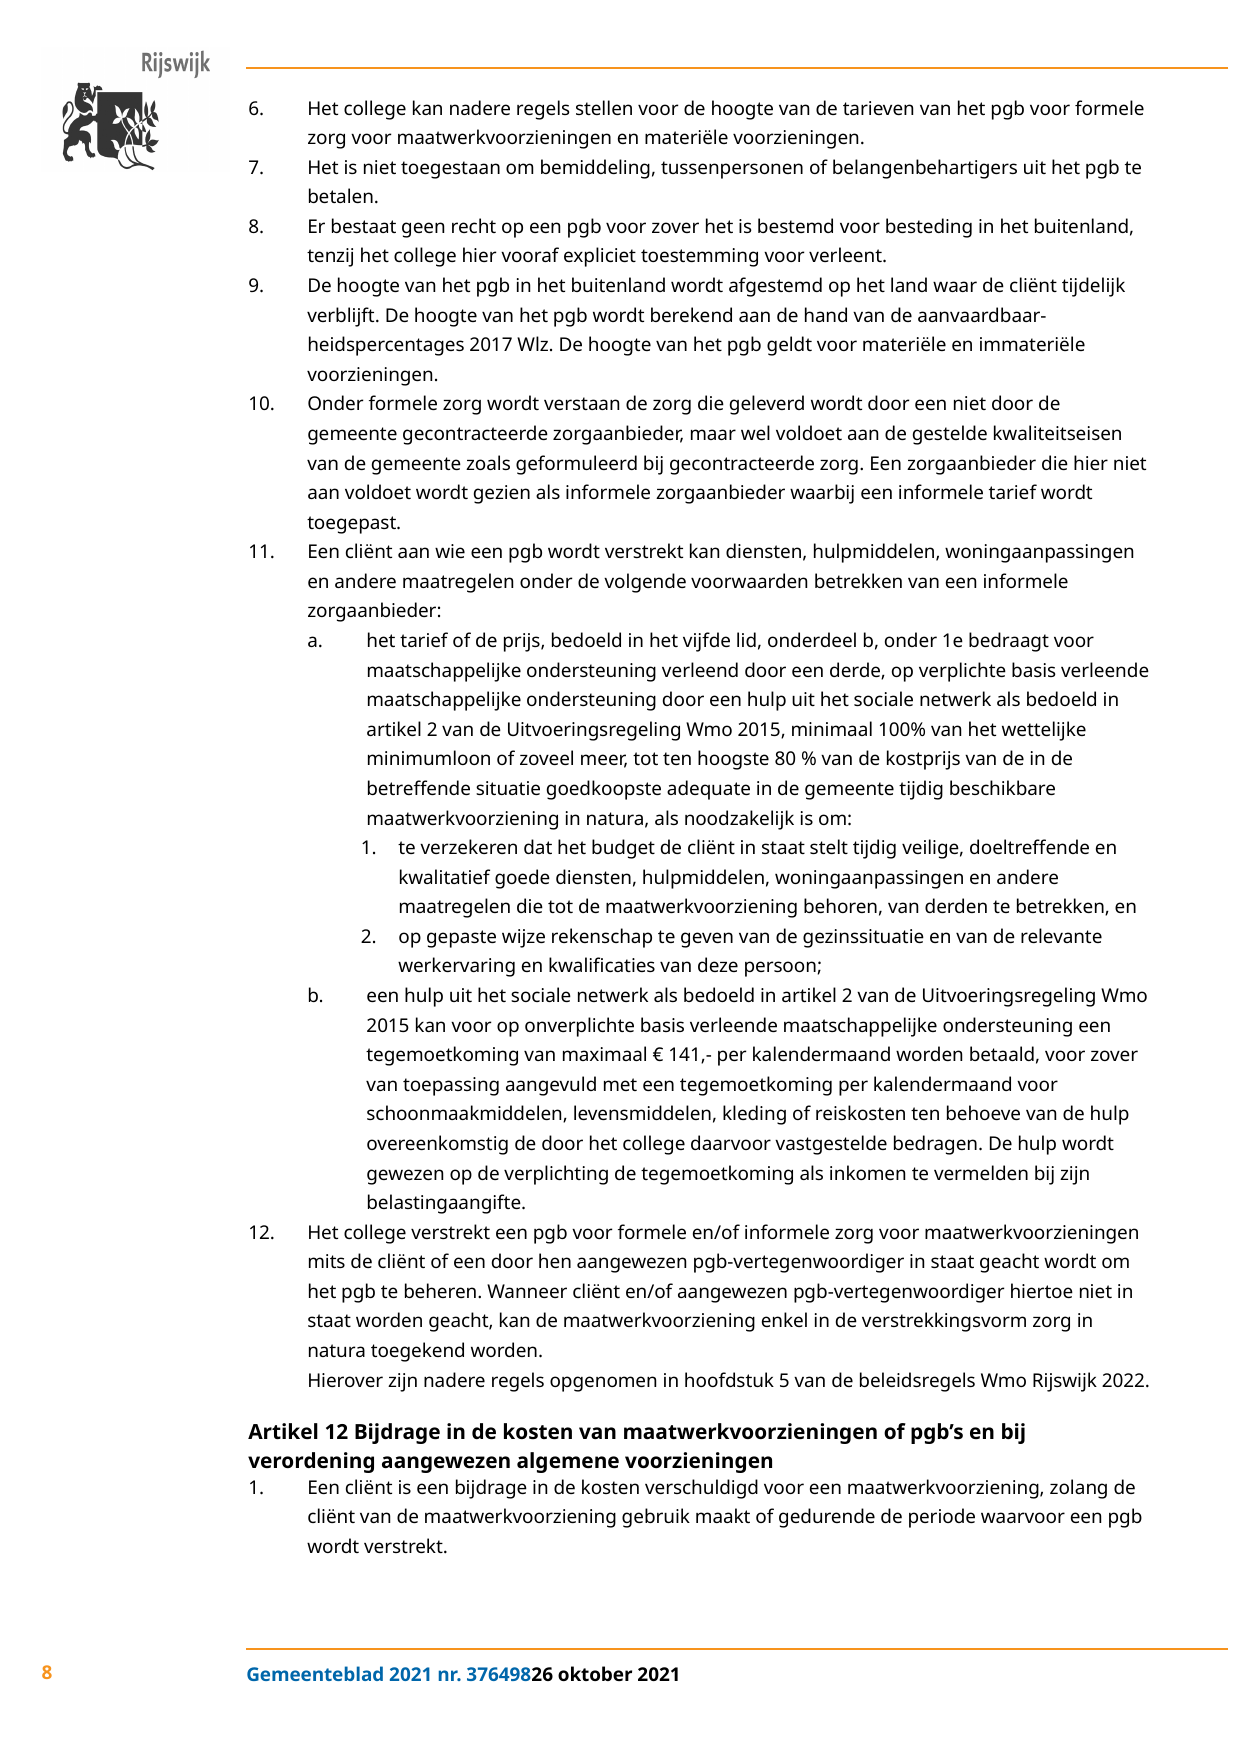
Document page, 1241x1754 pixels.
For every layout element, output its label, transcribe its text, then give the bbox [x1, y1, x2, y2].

list Een cliënt aan wie een pgb wordt verstrekt kan diensten, hulpmiddelen, woningaanpassingen en andere maatregelen onder de volgende voorwaarden betrekken van een informele zorgaanbieder: [248, 538, 1152, 623]
list Het is niet toegestaan om bemiddeling, tussenpersonen of belangenbehartigers uit het pgb te betalen. [248, 154, 1152, 209]
list te verzekeren dat het budget de cliënt in staat stelt tijdig veilige, doeltreffende en kwalitatief goede diensten, hulpmiddelen, woningaanpassingen en andere maatregelen die tot de maatwerkvoorziening behoren, van derden te betrekken, en [361, 834, 1152, 919]
list een hulp uit het sociale netwerk als bedoeld in artikel 2 van de Uitvoeringsregeling Wmo 2015 kan voor op onverplichte basis verleende maatschappelijke ondersteuning een tegemoetkoming van maximaal € 141,- per kalendermaand worden betaald, voor zover van toepassing aangevuld met een tegemoetkoming per kalendermaand voor schoonmaakmiddelen, levensmiddelen, kleding of reiskosten ten behoeve van de hulp overeenkomstig de door het college daarvoor vastgestelde bedragen. De hulp wordt gewezen op de verplichting de tegemoetkoming als inkomen te vermelden bij zijn belastingaangifte. [307, 982, 1152, 1215]
list De hoogte van het pgb in het buitenland wordt afgestemd op het land waar de cliënt tijdelijk verblijft. De hoogte van het pgb wordt berekend aan de hand van de aanvaardbaar-heidspercentages 2017 Wlz. De hoogte van het pgb geldt voor materiële en immateriële voorzieningen. [248, 272, 1152, 387]
list Hierover zijn nadere regels opgenomen in hoofdstuk 5 van de beleidsregels Wmo Rijswijk 2022. [248, 1367, 1152, 1393]
picture [41, 47, 231, 172]
list Onder formele zorg wordt verstaan de zorg die geleverd wordt door een niet door de gemeente gecontracteerde zorgaanbieder, maar wel voldoet aan de gestelde kwaliteitseisen van de gemeente zoals geformuleerd bij gecontracteerde zorg. Een zorgaanbieder die hier niet aan voldoet wordt gezien als informele zorgaanbieder waarbij een informele tarief wordt toegepast. [248, 391, 1152, 535]
list Het college verstrekt een pgb voor formele en/of informele zorg voor maatwerkvoorzieningen mits de cliënt of een door hen aangewezen pgb-vertegenwoordiger in staat geacht wordt om het pgb te beheren. Wanneer cliënt en/of aangewezen pgb-vertegenwoordiger hiertoe niet in staat worden geacht, kan de maatwerkvoorziening enkel in de verstrekkingsvorm zorg in natura toegekend worden. [248, 1219, 1152, 1363]
list het tarief of de prijs, bedoeld in het vijfde lid, onderdeel b, onder 1e bedraagt voor maatschappelijke ondersteuning verleend door een derde, op verplichte basis verleende maatschappelijke ondersteuning door een hulp uit het sociale netwerk als bedoeld in artikel 2 van de Uitvoeringsregeling Wmo 2015, minimaal 100% van het wettelijke minimumloon of zoveel meer, tot ten hoogste 80 % van de kostprijs van de in de betreffende situatie goedkoopste adequate in de gemeente tijdig beschikbare maatwerkvoorziening in natura, als noodzakelijk is om: [307, 627, 1152, 831]
list Een cliënt is een bijdrage in de kosten verschuldigd voor een maatwerkvoorziening, zolang de cliënt van de maatwerkvoorziening gebruik maakt of gedurende de periode waarvoor een pgb wordt verstrekt. [248, 1474, 1152, 1559]
list Er bestaat geen recht op een pgb voor zover het is bestemd voor besteding in het buitenland, tenzij het college hier vooraf expliciet toestemming voor verleent. [248, 213, 1152, 268]
text Artikel 12 Bijdrage in de kosten van maatwerkvoorzieningen of pgb’s en bij verordening aangewezen algemene voorzieningen [248, 1417, 1152, 1474]
list op gepaste wijze rekenschap te geven van de gezinssituatie en van de relevante werkervaring en kwalificaties van deze persoon; [361, 923, 1152, 978]
list Het college kan nadere regels stellen voor de hoogte van de tarieven van het pgb voor formele zorg voor maatwerkvoorzieningen en materiële voorzieningen. [248, 95, 1152, 150]
